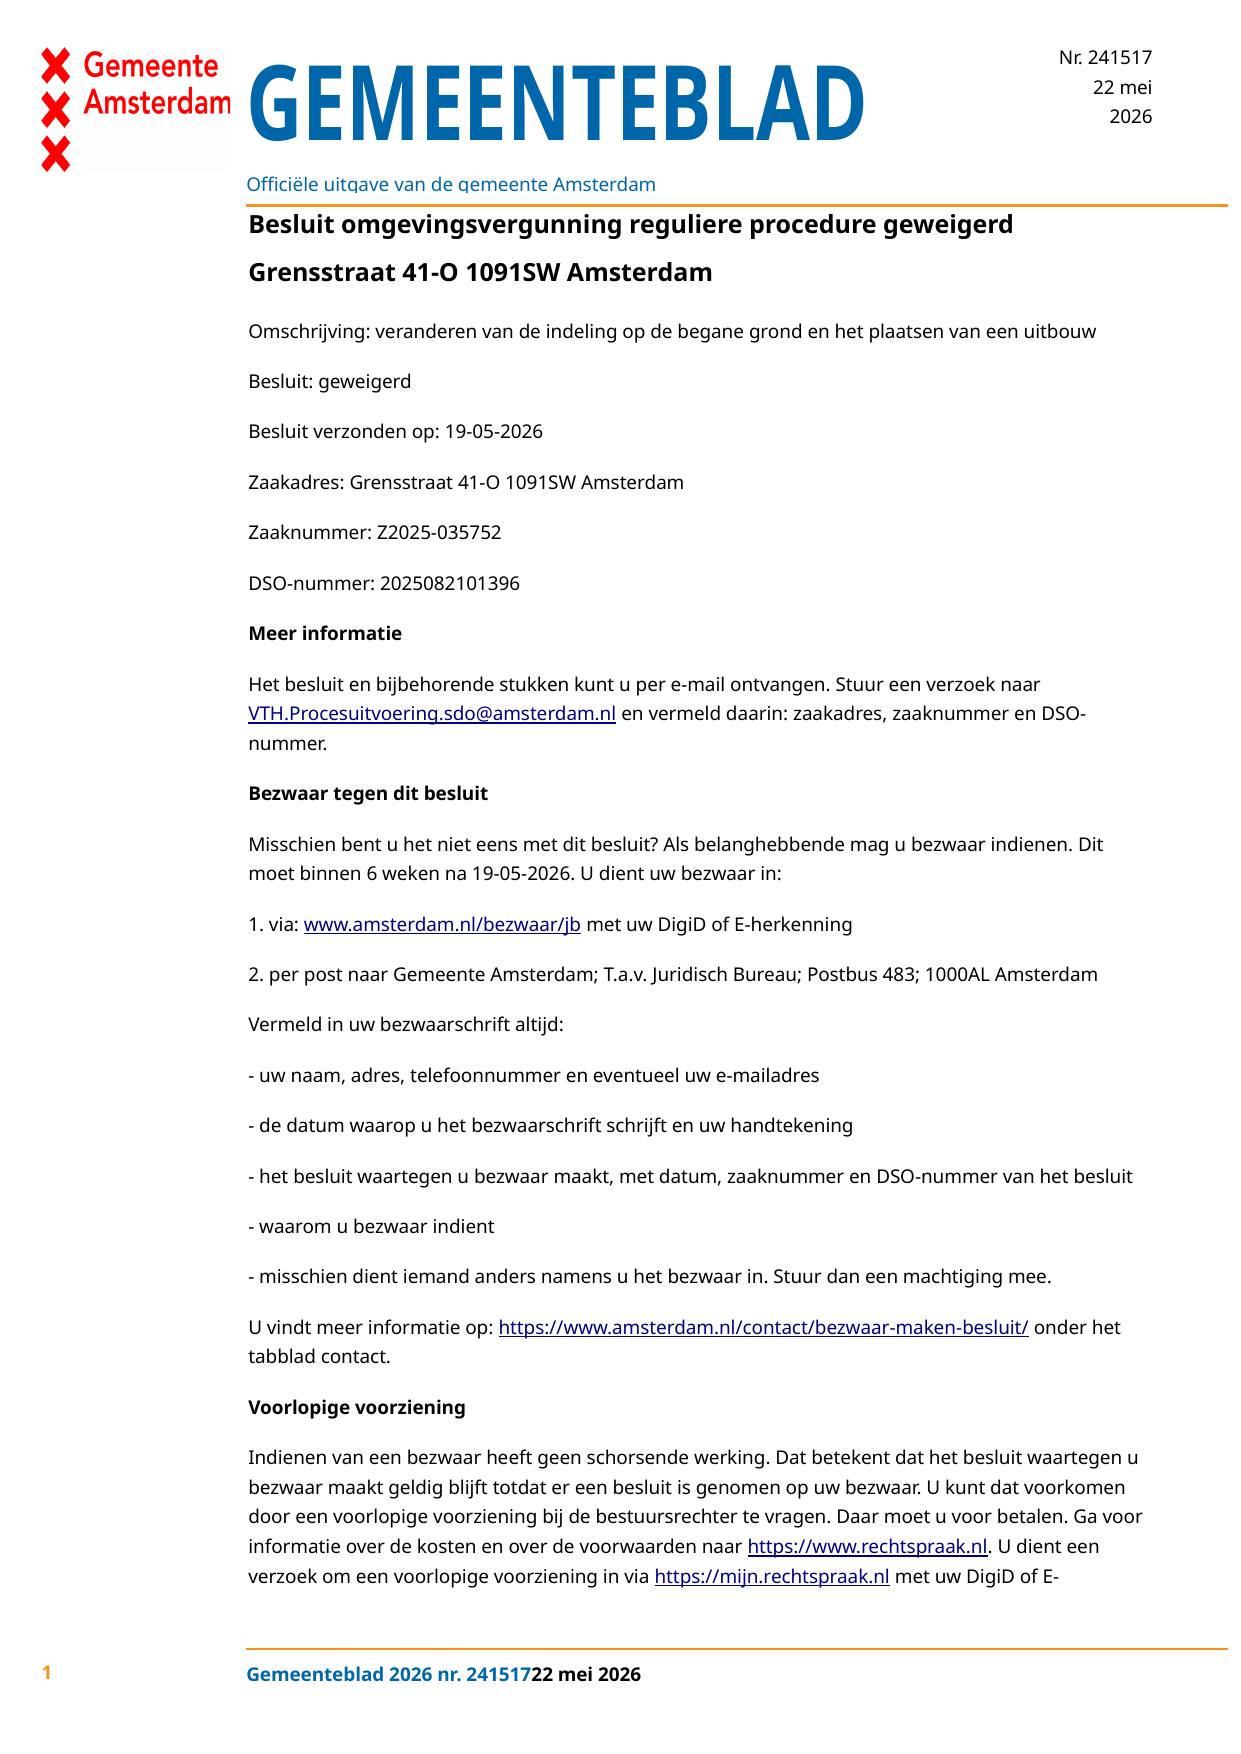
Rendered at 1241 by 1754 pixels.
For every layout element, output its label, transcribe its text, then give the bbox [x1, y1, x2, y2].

text Voorlopige voorziening [248, 1394, 1152, 1420]
text 2. per post naar Gemeente Amsterdam; T.a.v. Juridisch Bureau; Postbus 483; 1000AL Amsterdam [248, 961, 1152, 987]
text Zaaknummer: Z2025-035752 [248, 519, 1152, 545]
text Indienen van een bezwaar heeft geen schorsende werking. Dat betekent dat het besluit waartegen u bezwaar maakt geldig blijft totdat er een besluit is genomen op uw bezwaar. U kunt dat voorkomen door een voorlopige voorziening bij de bestuursrechter te vragen. Daar moet u voor betalen. Ga voor informatie over de kosten en over de voorwaarden naar https://www.rechtspraak.nl. U dient een verzoek om een voorlopige voorziening in via https://mijn.rechtspraak.nl met uw DigiD of E- [248, 1444, 1152, 1589]
text DSO-nummer: 2025082101396 [248, 570, 1152, 596]
text Misschien bent u het niet eens met dit besluit? Als belanghebbende mag u bezwaar indienen. Dit moet binnen 6 weken na 19-05-2026. U dient uw bezwaar in: [248, 831, 1152, 886]
text Zaakadres: Grensstraat 41-O 1091SW Amsterdam [248, 469, 1152, 495]
text - het besluit waartegen u bezwaar maakt, met datum, zaaknummer en DSO-nummer van het besluit [248, 1163, 1152, 1189]
text Bezwaar tegen dit besluit [248, 780, 1152, 806]
text Besluit: geweigerd [248, 368, 1152, 394]
text U vindt meer informatie op: https://www.amsterdam.nl/contact/bezwaar-maken-besluit/ onder het tabblad contact. [248, 1314, 1152, 1369]
text Vermeld in uw bezwaarschrift altijd: [248, 1012, 1152, 1037]
text Meer informatie [248, 620, 1152, 646]
text - uw naam, adres, telefoonnummer en eventueel uw e-mailadres [248, 1062, 1152, 1088]
text - waarom u bezwaar indient [248, 1213, 1152, 1239]
text Omschrijving: veranderen van de indeling op de begane grond en het plaatsen van een uitbouw [248, 318, 1152, 344]
text Besluit verzonden op: 19-05-2026 [248, 419, 1152, 444]
text 1. via: www.amsterdam.nl/bezwaar/jb met uw DigiD of E-herkenning [248, 911, 1152, 937]
text - de datum waarop u het bezwaarschrift schrijft en uw handtekening [248, 1112, 1152, 1138]
text - misschien dient iemand anders namens u het bezwaar in. Stuur dan een machtiging mee. [248, 1264, 1152, 1289]
text Het besluit en bijbehorende stukken kunt u per e-mail ontvangen. Stuur een verzoek naar VTH.Procesuitvoering.sdo@amsterdam.nl en vermeld daarin: zaakadres, zaaknummer en DSO-nummer. [248, 671, 1152, 756]
picture [41, 47, 231, 172]
text Besluit omgevingsvergunning reguliere procedure geweigerd Grensstraat 41-O 1091SW Amsterdam [248, 207, 1152, 288]
